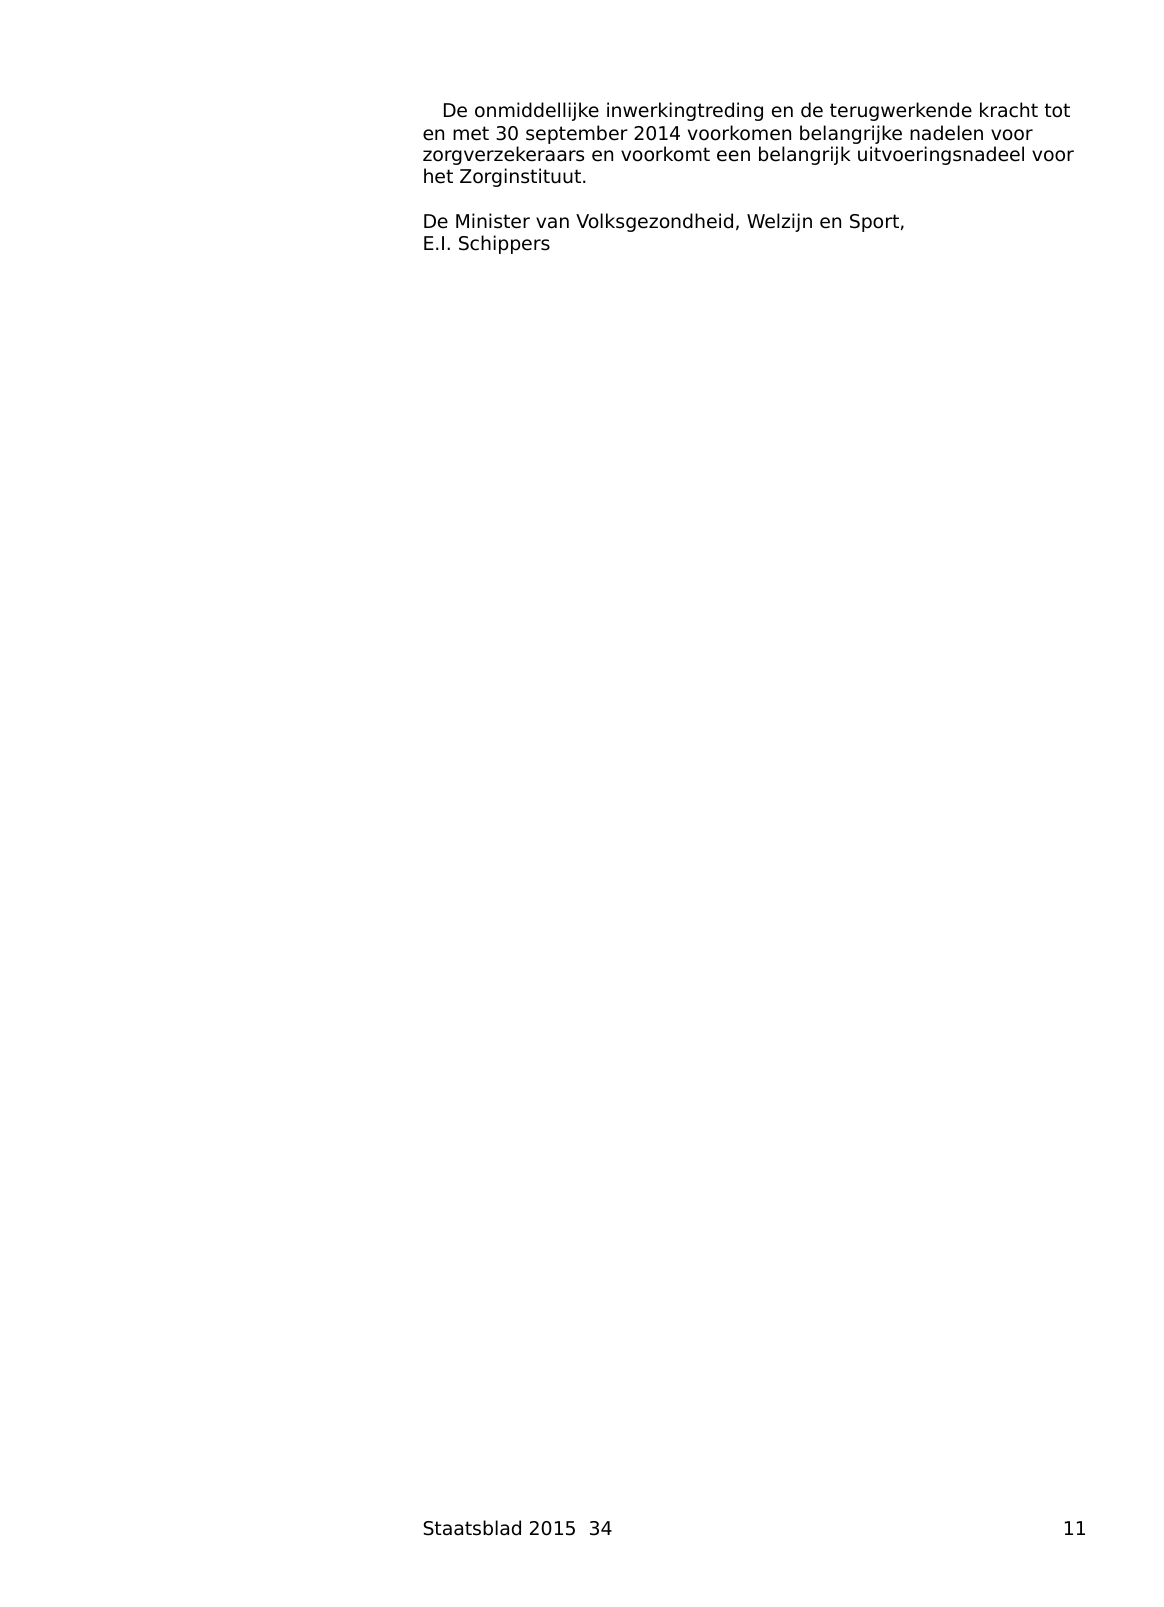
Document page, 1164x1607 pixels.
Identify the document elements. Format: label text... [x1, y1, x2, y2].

text De onmiddellijke inwerkingtreding en de terugwerkende kracht tot en met 30 september 2014 voorkomen belangrijke nadelen voor zorgverzekeraars en voorkomt een belangrijk uitvoeringsnadeel voor het Zorginstituut. [422, 100, 1087, 188]
text De Minister van Volksgezondheid, Welzijn en Sport, E.I. Schippers [422, 211, 1087, 254]
